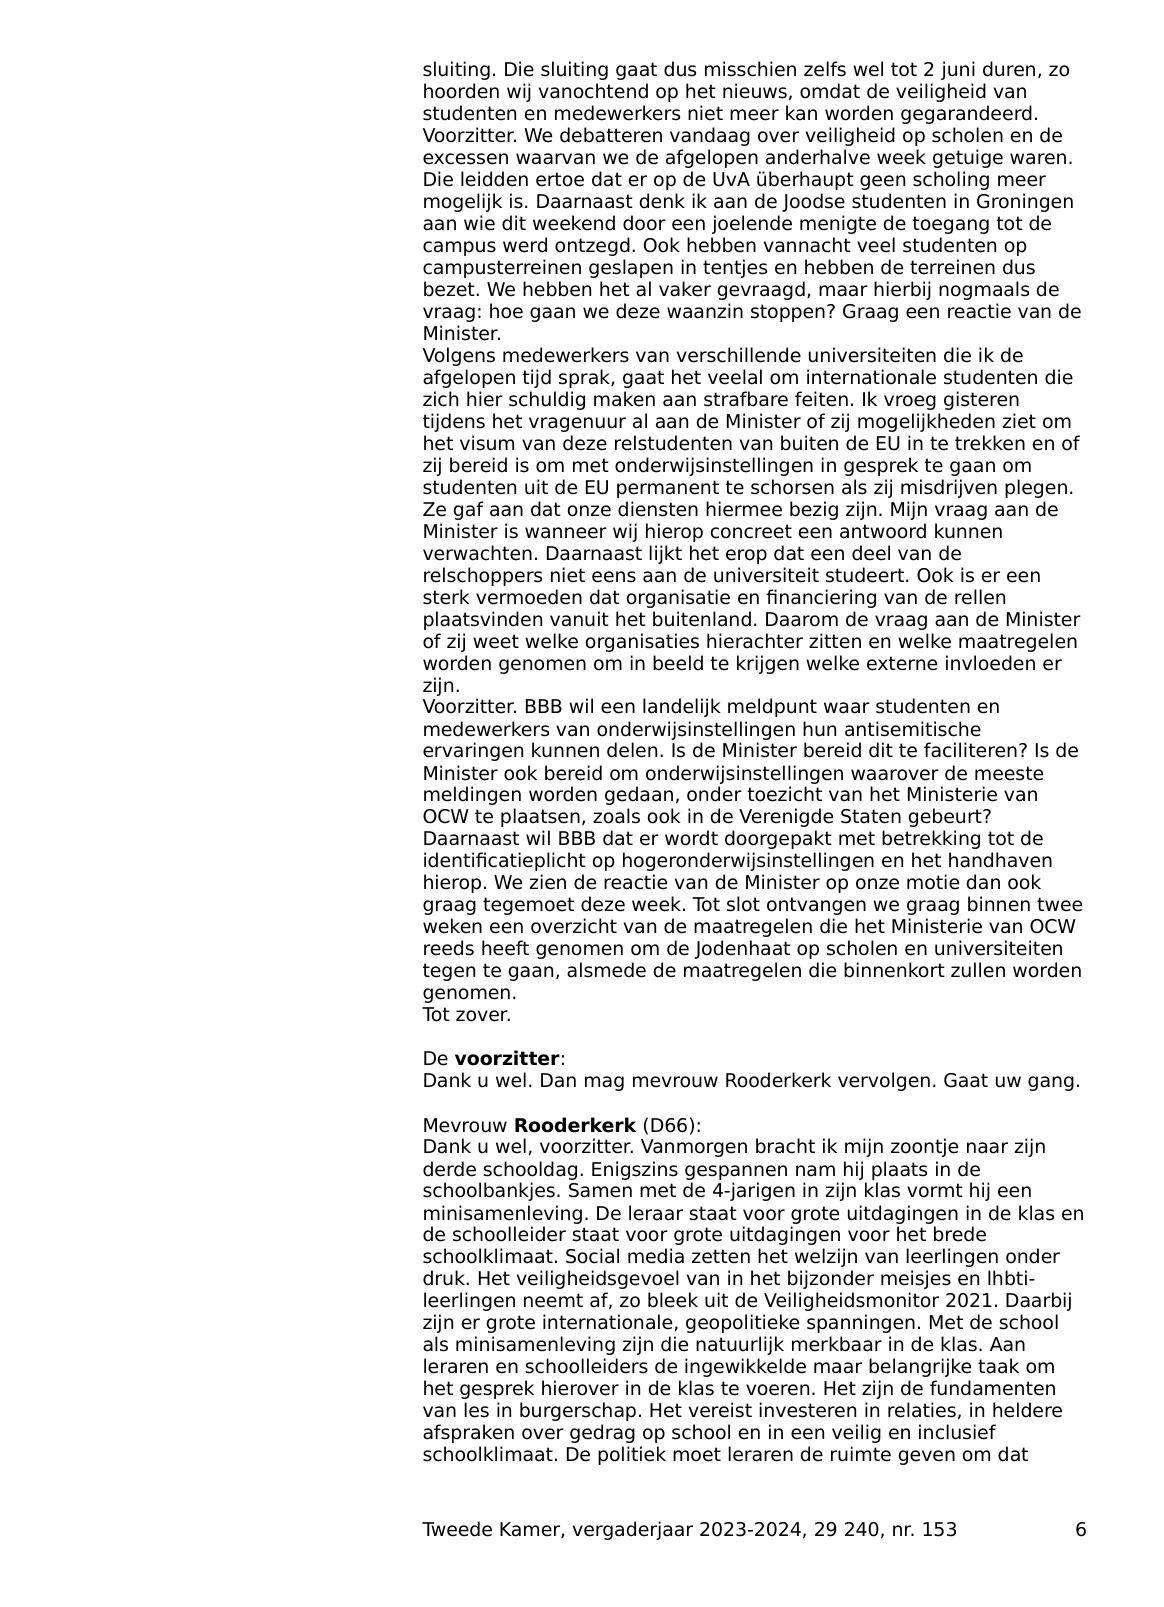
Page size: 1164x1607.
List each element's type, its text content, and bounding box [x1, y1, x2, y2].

text sluiting. Die sluiting gaat dus misschien zelfs wel tot 2 juni duren, zo hoorden wij vanochtend op het nieuws, omdat de veiligheid van studenten en medewerkers niet meer kan worden gegarandeerd. [422, 59, 1087, 125]
text Dank u wel, voorzitter. Vanmorgen bracht ik mijn zoontje naar zijn derde schooldag. Enigszins gespannen nam hij plaats in de schoolbankjes. Samen met de 4-jarigen in zijn klas vormt hij een minisamenleving. De leraar staat voor grote uitdagingen in de klas en de schoolleider staat voor grote uitdagingen voor het brede schoolklimaat. Social media zetten het welzijn van leerlingen onder druk. Het veiligheidsgevoel van in het bijzonder meisjes en lhbti-leerlingen neemt af, zo bleek uit de Veiligheidsmonitor 2021. Daarbij zijn er grote internationale, geopolitieke spanningen. Met de school als minisamenleving zijn die natuurlijk merkbaar in de klas. Aan leraren en schoolleiders de ingewikkelde maar belangrijke taak om het gesprek hierover in de klas te voeren. Het zijn de fundamenten van les in burgerschap. Het vereist investeren in relaties, in heldere afspraken over gedrag op school en in een veilig en inclusief schoolklimaat. De politiek moet leraren de ruimte geven om dat [422, 1136, 1087, 1466]
text De voorzitter: [422, 1048, 1087, 1070]
text Dank u wel. Dan mag mevrouw Rooderkerk vervolgen. Gaat uw gang. [422, 1070, 1087, 1092]
text Voorzitter. BBB wil een landelijk meldpunt waar studenten en medewerkers van onderwijsinstellingen hun antisemitische ervaringen kunnen delen. Is de Minister bereid dit te faciliteren? Is de Minister ook bereid om onderwijsinstellingen waarover de meeste meldingen worden gedaan, onder toezicht van het Ministerie van OCW te plaatsen, zoals ook in de Verenigde Staten gebeurt? Daarnaast wil BBB dat er wordt doorgepakt met betrekking tot de identificatieplicht op hogeronderwijsinstellingen en het handhaven hierop. We zien de reactie van de Minister op onze motie dan ook graag tegemoet deze week. Tot slot ontvangen we graag binnen twee weken een overzicht van de maatregelen die het Ministerie van OCW reeds heeft genomen om de Jodenhaat op scholen en universiteiten tegen te gaan, alsmede de maatregelen die binnenkort zullen worden genomen. [422, 696, 1087, 1004]
text Voorzitter. We debatteren vandaag over veiligheid op scholen en de excessen waarvan we de afgelopen anderhalve week getuige waren. Die leidden ertoe dat er op de UvA überhaupt geen scholing meer mogelijk is. Daarnaast denk ik aan de Joodse studenten in Groningen aan wie dit weekend door een joelende menigte de toegang tot de campus werd ontzegd. Ook hebben vannacht veel studenten op campusterreinen geslapen in tentjes en hebben de terreinen dus bezet. We hebben het al vaker gevraagd, maar hierbij nogmaals de vraag: hoe gaan we deze waanzin stoppen? Graag een reactie van de Minister. [422, 125, 1087, 345]
text Mevrouw Rooderkerk (D66): [422, 1114, 1087, 1136]
text Tot zover. [422, 1004, 1087, 1026]
text Volgens medewerkers van verschillende universiteiten die ik de afgelopen tijd sprak, gaat het veelal om internationale studenten die zich hier schuldig maken aan strafbare feiten. Ik vroeg gisteren tijdens het vragenuur al aan de Minister of zij mogelijkheden ziet om het visum van deze relstudenten van buiten de EU in te trekken en of zij bereid is om met onderwijsinstellingen in gesprek te gaan om studenten uit de EU permanent te schorsen als zij misdrijven plegen. Ze gaf aan dat onze diensten hiermee bezig zijn. Mijn vraag aan de Minister is wanneer wij hierop concreet een antwoord kunnen verwachten. Daarnaast lijkt het erop dat een deel van de relschoppers niet eens aan de universiteit studeert. Ook is er een sterk vermoeden dat organisatie en financiering van de rellen plaatsvinden vanuit het buitenland. Daarom de vraag aan de Minister of zij weet welke organisaties hierachter zitten en welke maatregelen worden genomen om in beeld te krijgen welke externe invloeden er zijn. [422, 345, 1087, 696]
